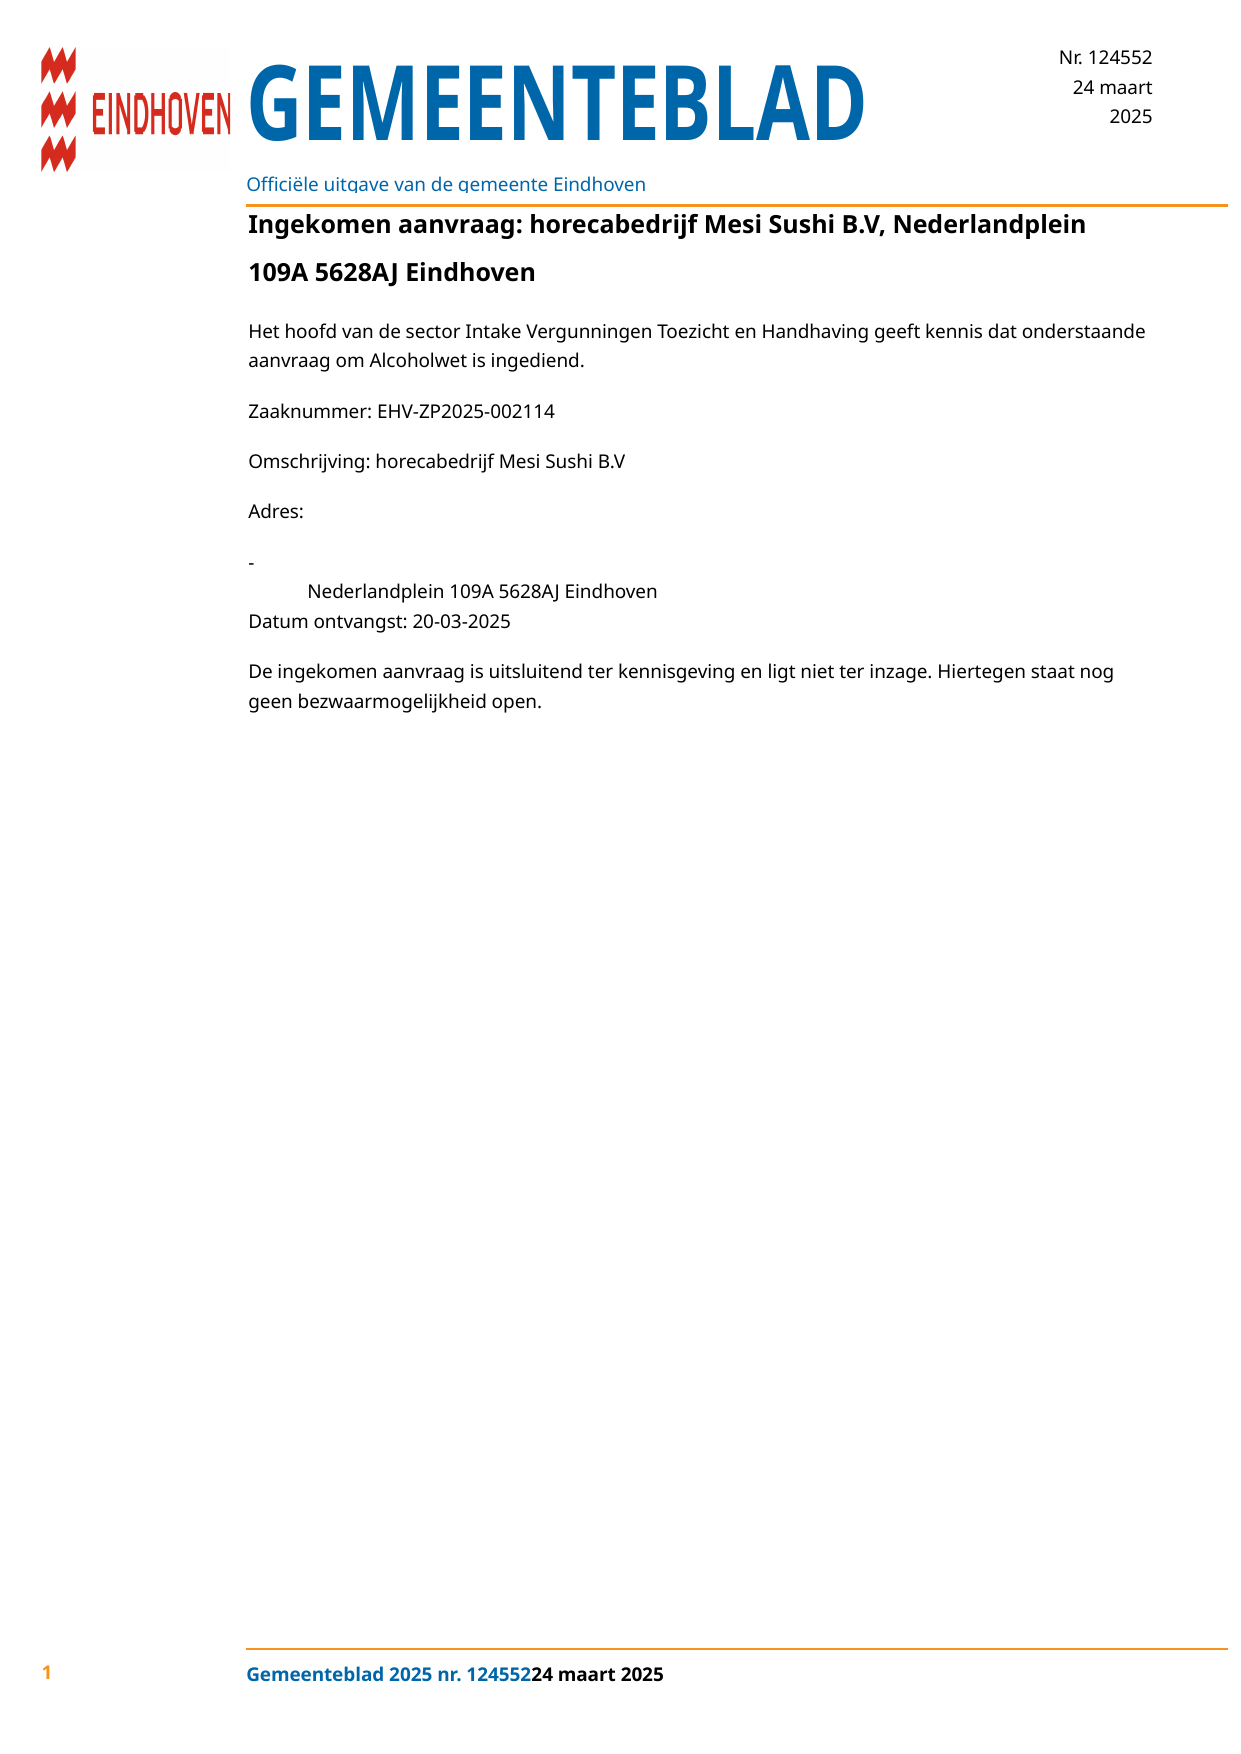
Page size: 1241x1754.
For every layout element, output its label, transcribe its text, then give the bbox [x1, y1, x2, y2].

text Het hoofd van de sector Intake Vergunningen Toezicht en Handhaving geeft kennis dat onderstaande aanvraag om Alcoholwet is ingediend. [248, 318, 1152, 373]
text Omschrijving: horecabedrijf Mesi Sushi B.V [248, 448, 1152, 474]
picture [41, 47, 231, 172]
text Zaaknummer: EHV-ZP2025-002114 [248, 398, 1152, 424]
list Nederlandplein 109A 5628AJ Eindhoven [248, 579, 1152, 604]
text Ingekomen aanvraag: horecabedrijf Mesi Sushi B.V, Nederlandplein 109A 5628AJ Eindhoven [248, 207, 1152, 288]
text Datum ontvangst: 20-03-2025 [248, 608, 1152, 634]
text De ingekomen aanvraag is uitsluitend ter kennisgeving en ligt niet ter inzage. Hiertegen staat nog geen bezwaarmogelijkheid open. [248, 659, 1152, 714]
text Adres: [248, 499, 1152, 524]
